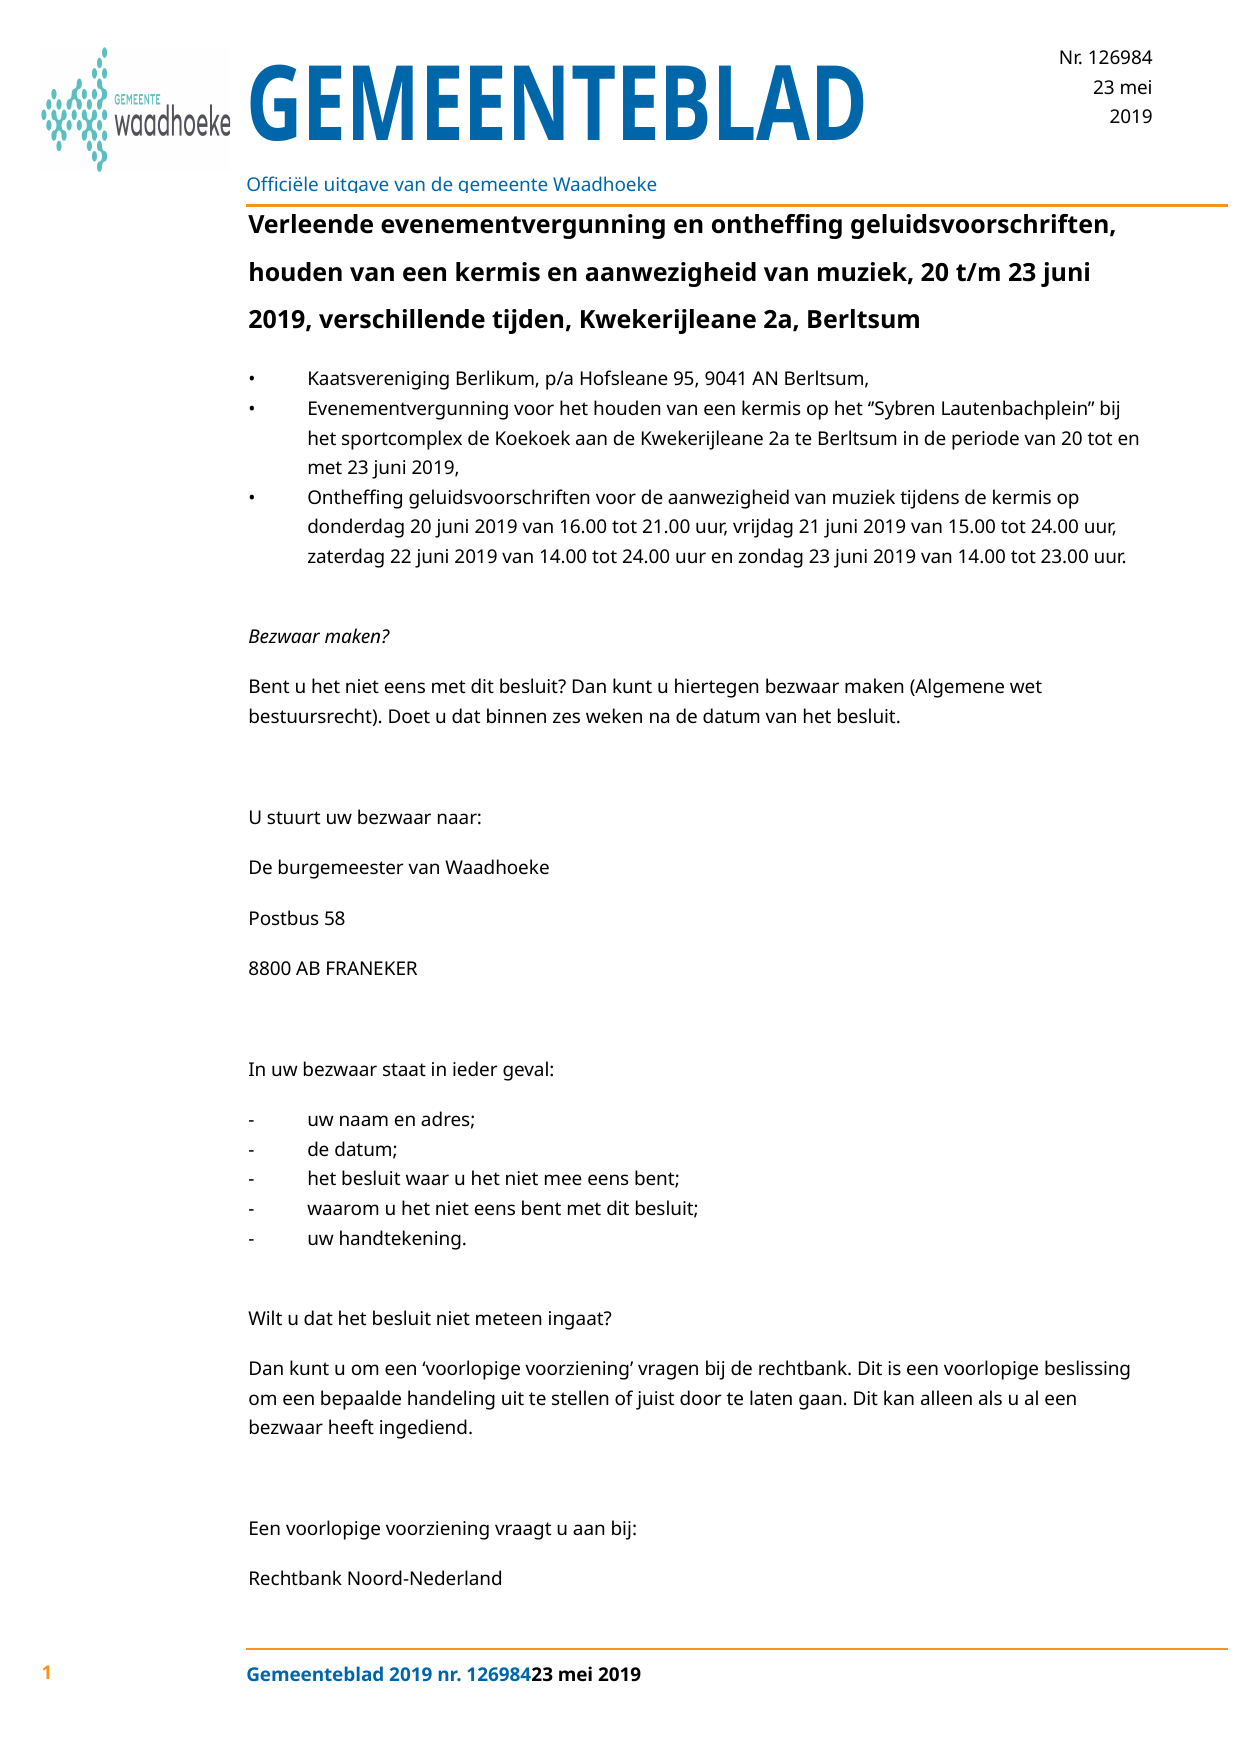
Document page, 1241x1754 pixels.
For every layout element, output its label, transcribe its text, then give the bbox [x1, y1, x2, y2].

text De burgemeester van Waadhoeke [248, 854, 1152, 880]
text Bent u het niet eens met dit besluit? Dan kunt u hiertegen bezwaar maken (Algemene wet bestuursrecht). Doet u dat binnen zes weken na de datum van het besluit. [248, 673, 1152, 729]
text Postbus 58 [248, 905, 1152, 930]
list uw naam en adres; [248, 1106, 1152, 1132]
list de datum; [248, 1136, 1152, 1162]
list Evenementvergunning voor het houden van een kermis op het ‘’Sybren Lautenbachplein’’ bij het sportcomplex de Koekoek aan de Kwekerijleane 2a te Berltsum in de periode van 20 tot en met 23 juni 2019, [248, 395, 1152, 480]
text 8800 AB FRANEKER [248, 955, 1152, 981]
list waarom u het niet eens bent met dit besluit; [248, 1195, 1152, 1221]
text Bezwaar maken? [248, 623, 1152, 649]
list het besluit waar u het niet mee eens bent; [248, 1166, 1152, 1191]
text Verleende evenementvergunning en ontheffing geluidsvoorschriften, houden van een kermis en aanwezigheid van muziek, 20 t/m 23 juni 2019, verschillende tijden, Kwekerijleane 2a, Berltsum [248, 207, 1152, 336]
list uw handtekening. [248, 1225, 1152, 1250]
text Rechtbank Noord-Nederland [248, 1566, 1152, 1591]
text Een voorlopige voorziening vraagt u aan bij: [248, 1515, 1152, 1541]
list Kaatsvereniging Berlikum, p/a Hofsleane 95, 9041 AN Berltsum, [248, 366, 1152, 391]
text U stuurt uw bezwaar naar: [248, 804, 1152, 829]
text Dan kunt u om een ‘voorlopige voorziening’ vragen bij de rechtbank. Dit is een voorlopige beslissing om een bepaalde handeling uit te stellen of juist door te laten gaan. Dit kan alleen als u al een bezwaar heeft ingediend. [248, 1355, 1152, 1440]
text In uw bezwaar staat in ieder geval: [248, 1056, 1152, 1082]
list Ontheffing geluidsvoorschriften voor de aanwezigheid van muziek tijdens de kermis op donderdag 20 juni 2019 van 16.00 tot 21.00 uur, vrijdag 21 juni 2019 van 15.00 tot 24.00 uur, zaterdag 22 juni 2019 van 14.00 tot 24.00 uur en zondag 23 juni 2019 van 14.00 tot 23.00 uur. [248, 484, 1152, 569]
text Wilt u dat het besluit niet meteen ingaat? [248, 1305, 1152, 1330]
picture [41, 47, 231, 172]
